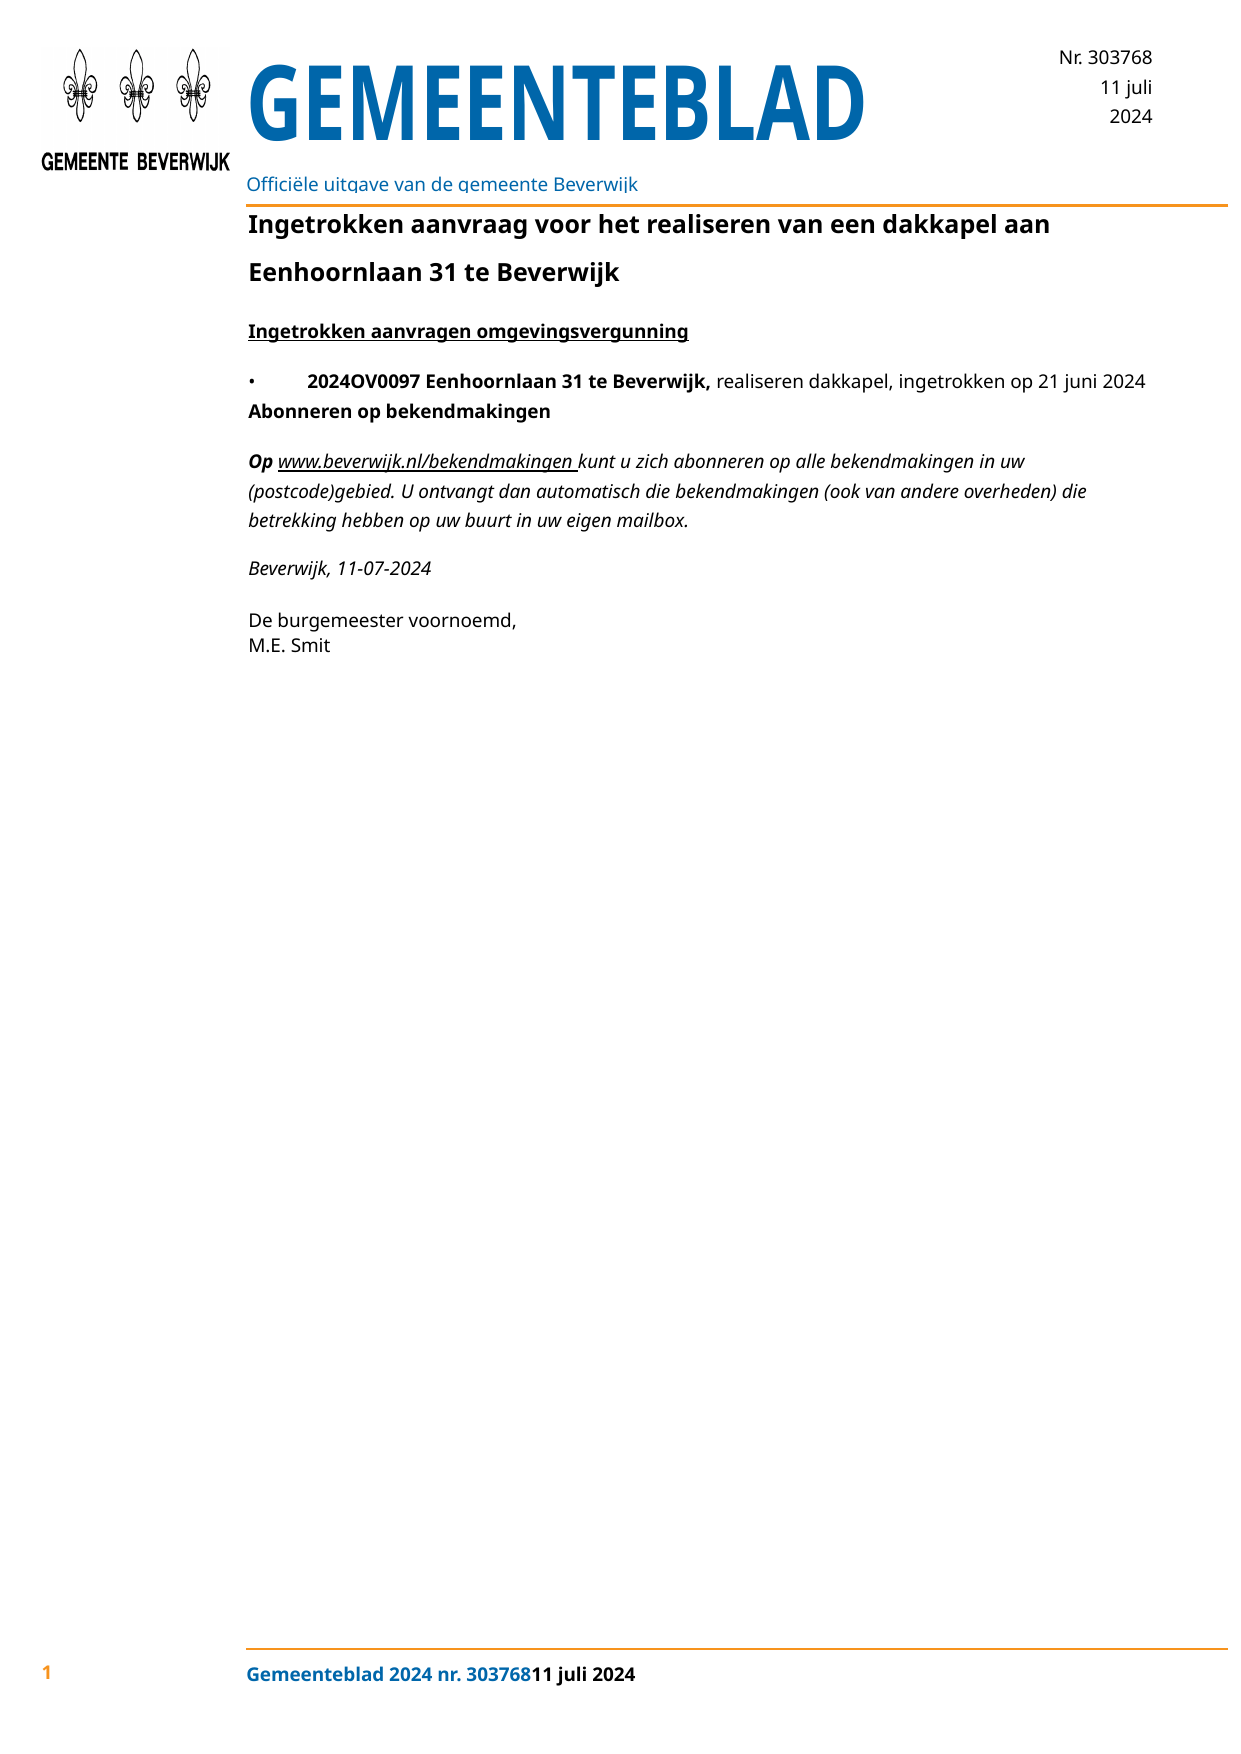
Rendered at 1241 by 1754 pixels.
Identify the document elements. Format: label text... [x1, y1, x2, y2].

text M.E. Smit [248, 632, 1152, 658]
text De burgemeester voornoemd, [248, 607, 1152, 632]
picture [41, 47, 231, 172]
list 2024OV0097 Eenhoornlaan 31 te Beverwijk, realiseren dakkapel, ingetrokken op 21 juni 2024 [248, 368, 1152, 394]
text Ingetrokken aanvraag voor het realiseren van een dakkapel aan Eenhoornlaan 31 te Beverwijk [248, 207, 1152, 288]
text Abonneren op bekendmakingen [248, 398, 1152, 424]
text Op www.beverwijk.nl/bekendmakingen kunt u zich abonneren op alle bekendmakingen in uw (postcode)gebied. U ontvangt dan automatisch die bekendmakingen (ook van andere overheden) die betrekking hebben op uw buurt in uw eigen mailbox. [248, 448, 1152, 533]
text Ingetrokken aanvragen omgevingsvergunning [248, 318, 1152, 344]
text Beverwijk, 11-07-2024 [248, 555, 1152, 581]
